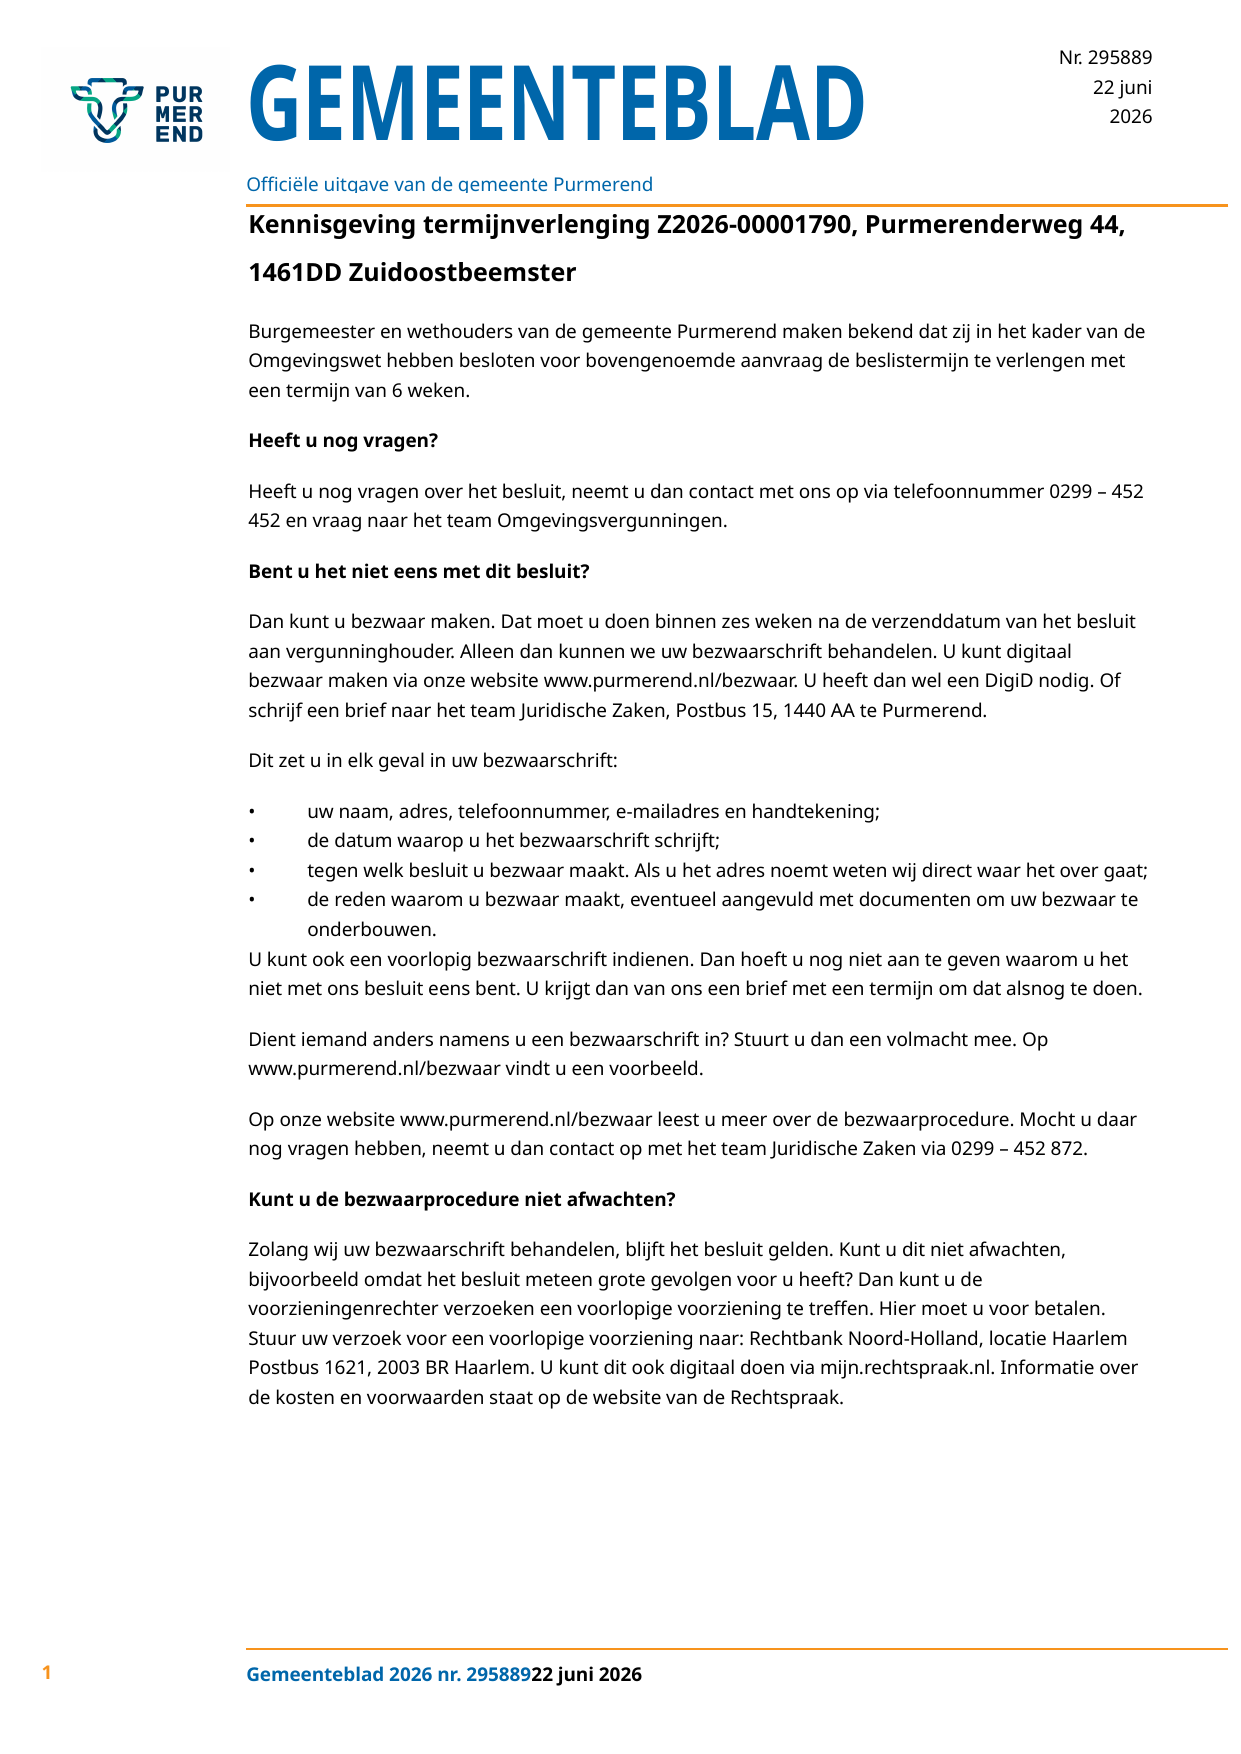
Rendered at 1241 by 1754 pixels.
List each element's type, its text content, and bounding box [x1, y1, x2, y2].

list tegen welk besluit u bezwaar maakt. Als u het adres noemt weten wij direct waar het over gaat; [248, 857, 1152, 883]
text Op onze website www.purmerend.nl/bezwaar leest u meer over de bezwaarprocedure. Mocht u daar nog vragen hebben, neemt u dan contact op met het team Juridische Zaken via 0299 – 452 872. [248, 1106, 1152, 1161]
text Heeft u nog vragen over het besluit, neemt u dan contact met ons op via telefoonnummer 0299 – 452 452 en vraag naar het team Omgevingsvergunningen. [248, 478, 1152, 533]
text Kunt u de bezwaarprocedure niet afwachten? [248, 1186, 1152, 1212]
list de reden waarom u bezwaar maakt, eventueel aangevuld met documenten om uw bezwaar te onderbouwen. [248, 887, 1152, 942]
text Dan kunt u bezwaar maken. Dat moet u doen binnen zes weken na de verzenddatum van het besluit aan vergunninghouder. Alleen dan kunnen we uw bezwaarschrift behandelen. U kunt digitaal bezwaar maken via onze website www.purmerend.nl/bezwaar. U heeft dan wel een DigiD nodig. Of schrijf een brief naar het team Juridische Zaken, Postbus 15, 1440 AA te Purmerend. [248, 608, 1152, 723]
text Zolang wij uw bezwaarschrift behandelen, blijft het besluit gelden. Kunt u dit niet afwachten, bijvoorbeeld omdat het besluit meteen grote gevolgen voor u heeft? Dan kunt u de voorzieningenrechter verzoeken een voorlopige voorziening te treffen. Hier moet u voor betalen. Stuur uw verzoek voor een voorlopige voorziening naar: Rechtbank Noord-Holland, locatie Haarlem Postbus 1621, 2003 BR Haarlem. U kunt dit ook digitaal doen via mijn.rechtspraak.nl. Informatie over de kosten en voorwaarden staat op de website van de Rechtspraak. [248, 1236, 1152, 1410]
text Bent u het niet eens met dit besluit? [248, 558, 1152, 584]
text Dit zet u in elk geval in uw bezwaarschrift: [248, 747, 1152, 773]
list uw naam, adres, telefoonnummer, e-mailadres en handtekening; [248, 798, 1152, 824]
text Burgemeester en wethouders van de gemeente Purmerend maken bekend dat zij in het kader van de Omgevingswet hebben besloten voor bovengenoemde aanvraag de beslistermijn te verlengen met een termijn van 6 weken. [248, 318, 1152, 403]
list de datum waarop u het bezwaarschrift schrijft; [248, 827, 1152, 853]
text Kennisgeving termijnverlenging Z2026-00001790, Purmerenderweg 44, 1461DD Zuidoostbeemster [248, 207, 1152, 288]
text Heeft u nog vragen? [248, 427, 1152, 453]
picture [41, 47, 231, 172]
text U kunt ook een voorlopig bezwaarschrift indienen. Dan hoeft u nog niet aan te geven waarom u het niet met ons besluit eens bent. U krijgt dan van ons een brief met een termijn om dat alsnog te doen. [248, 946, 1152, 1001]
text Dient iemand anders namens u een bezwaarschrift in? Stuurt u dan een volmacht mee. Op www.purmerend.nl/bezwaar vindt u een voorbeeld. [248, 1026, 1152, 1081]
